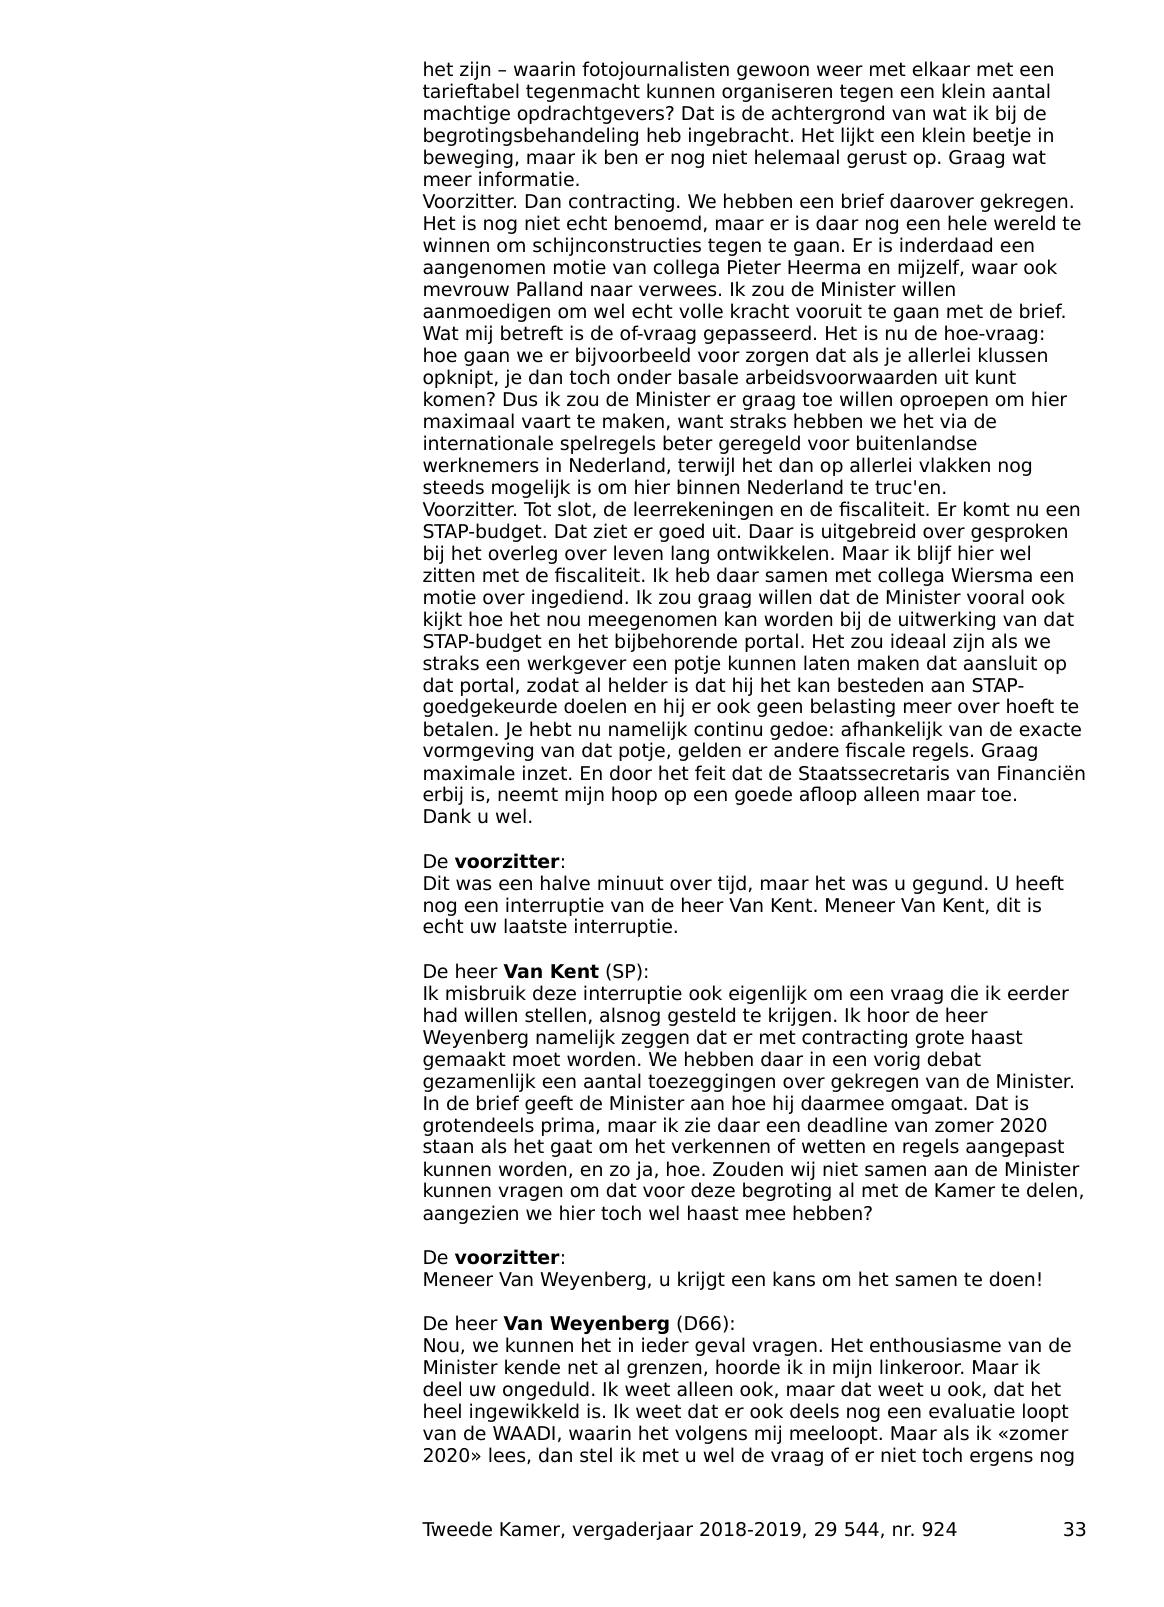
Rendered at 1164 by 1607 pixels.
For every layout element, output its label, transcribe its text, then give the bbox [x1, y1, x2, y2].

text Dank u wel. [422, 806, 1087, 828]
text het zijn – waarin fotojournalisten gewoon weer met elkaar met een tarieftabel tegenmacht kunnen organiseren tegen een klein aantal machtige opdrachtgevers? Dat is de achtergrond van wat ik bij de begrotingsbehandeling heb ingebracht. Het lijkt een klein beetje in beweging, maar ik ben er nog niet helemaal gerust op. Graag wat meer informatie. [422, 59, 1087, 191]
text Nou, we kunnen het in ieder geval vragen. Het enthousiasme van de Minister kende net al grenzen, hoorde ik in mijn linkeroor. Maar ik deel uw ongeduld. Ik weet alleen ook, maar dat weet u ook, dat het heel ingewikkeld is. Ik weet dat er ook deels nog een evaluatie loopt van de WAADI, waarin het volgens mij meeloopt. Maar als ik «zomer 2020» lees, dan stel ik met u wel de vraag of er niet toch ergens nog [422, 1335, 1087, 1467]
text De voorzitter: [422, 1247, 1087, 1268]
text Ik misbruik deze interruptie ook eigenlijk om een vraag die ik eerder had willen stellen, alsnog gesteld te krijgen. Ik hoor de heer Weyenberg namelijk zeggen dat er met contracting grote haast gemaakt moet worden. We hebben daar in een vorig debat gezamenlijk een aantal toezeggingen over gekregen van de Minister. In de brief geeft de Minister aan hoe hij daarmee omgaat. Dat is grotendeels prima, maar ik zie daar een deadline van zomer 2020 staan als het gaat om het verkennen of wetten en regels aangepast kunnen worden, en zo ja, hoe. Zouden wij niet samen aan de Minister kunnen vragen om dat voor deze begroting al met de Kamer te delen, aangezien we hier toch wel haast mee hebben? [422, 983, 1087, 1224]
text Voorzitter. Tot slot, de leerrekeningen en de fiscaliteit. Er komt nu een STAP-budget. Dat ziet er goed uit. Daar is uitgebreid over gesproken bij het overleg over leven lang ontwikkelen. Maar ik blijf hier wel zitten met de fiscaliteit. Ik heb daar samen met collega Wiersma een motie over ingediend. Ik zou graag willen dat de Minister vooral ook kijkt hoe het nou meegenomen kan worden bij de uitwerking van dat STAP-budget en het bijbehorende portal. Het zou ideaal zijn als we straks een werkgever een potje kunnen laten maken dat aansluit op dat portal, zodat al helder is dat hij het kan besteden aan STAP-goedgekeurde doelen en hij er ook geen belasting meer over hoeft te betalen. Je hebt nu namelijk continu gedoe: afhankelijk van de exacte vormgeving van dat potje, gelden er andere fiscale regels. Graag maximale inzet. En door het feit dat de Staatssecretaris van Financiën erbij is, neemt mijn hoop op een goede afloop alleen maar toe. [422, 499, 1087, 806]
text De voorzitter: [422, 851, 1087, 872]
text Voorzitter. Dan contracting. We hebben een brief daarover gekregen. Het is nog niet echt benoemd, maar er is daar nog een hele wereld te winnen om schijnconstructies tegen te gaan. Er is inderdaad een aangenomen motie van collega Pieter Heerma en mijzelf, waar ook mevrouw Palland naar verwees. Ik zou de Minister willen aanmoedigen om wel echt volle kracht vooruit te gaan met de brief. Wat mij betreft is de of-vraag gepasseerd. Het is nu de hoe-vraag: hoe gaan we er bijvoorbeeld voor zorgen dat als je allerlei klussen opknipt, je dan toch onder basale arbeidsvoorwaarden uit kunt komen? Dus ik zou de Minister er graag toe willen oproepen om hier maximaal vaart te maken, want straks hebben we het via de internationale spelregels beter geregeld voor buitenlandse werknemers in Nederland, terwijl het dan op allerlei vlakken nog steeds mogelijk is om hier binnen Nederland te truc'en. [422, 191, 1087, 499]
text De heer Van Weyenberg (D66): [422, 1313, 1087, 1335]
text De heer Van Kent (SP): [422, 961, 1087, 983]
text Meneer Van Weyenberg, u krijgt een kans om het samen te doen! [422, 1268, 1087, 1291]
text Dit was een halve minuut over tijd, maar het was u gegund. U heeft nog een interruptie van de heer Van Kent. Meneer Van Kent, dit is echt uw laatste interruptie. [422, 872, 1087, 938]
